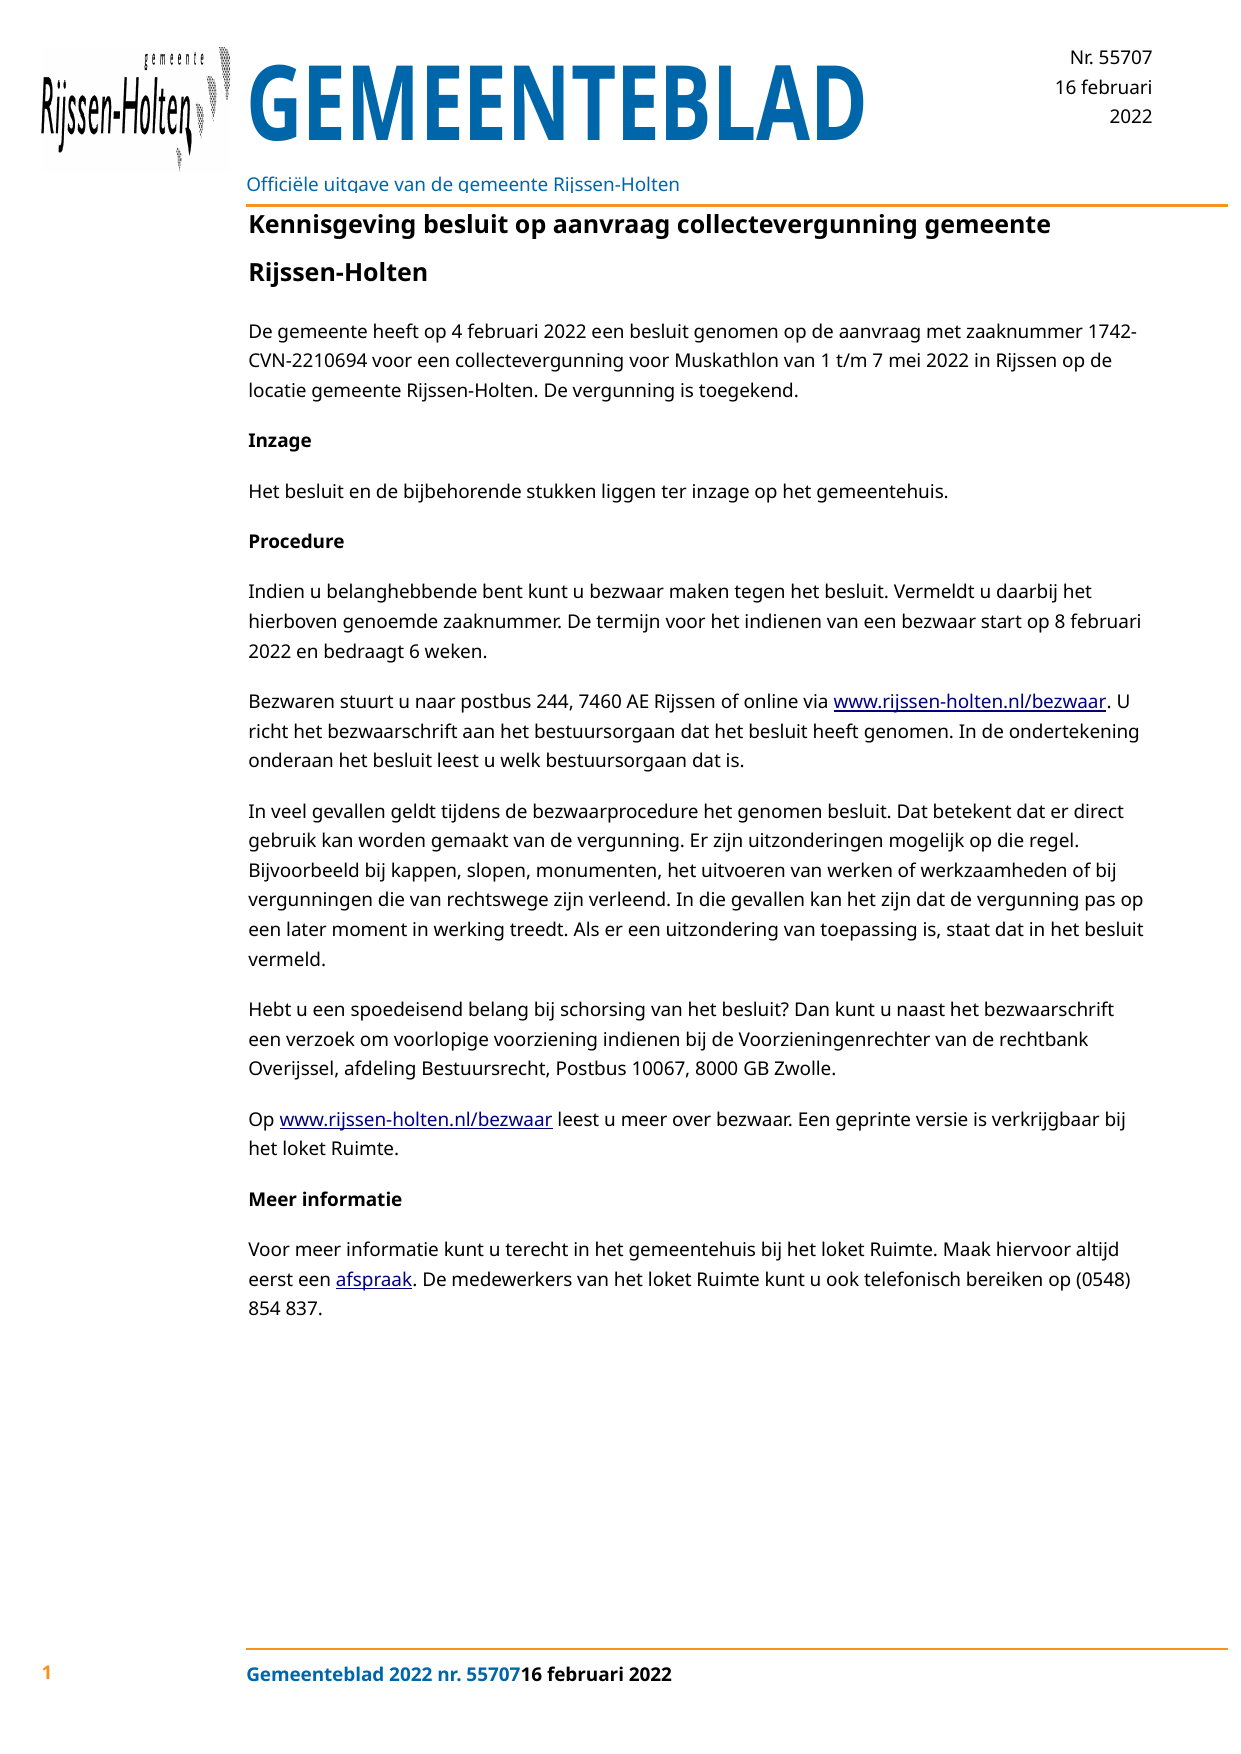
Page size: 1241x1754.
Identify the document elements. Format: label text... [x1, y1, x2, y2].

text Hebt u een spoedeisend belang bij schorsing van het besluit? Dan kunt u naast het bezwaarschrift een verzoek om voorlopige voorziening indienen bij de Voorzieningenrechter van de rechtbank Overijssel, afdeling Bestuursrecht, Postbus 10067, 8000 GB Zwolle. [248, 996, 1152, 1081]
text Indien u belanghebbende bent kunt u bezwaar maken tegen het besluit. Vermeldt u daarbij het hierboven genoemde zaaknummer. De termijn voor het indienen van een bezwaar start op 8 februari 2022 en bedraagt 6 weken. [248, 579, 1152, 664]
text Meer informatie [248, 1186, 1152, 1212]
picture [41, 47, 231, 172]
text De gemeente heeft op 4 februari 2022 een besluit genomen op de aanvraag met zaaknummer 1742-CVN-2210694 voor een collectevergunning voor Muskathlon van 1 t/m 7 mei 2022 in Rijssen op de locatie gemeente Rijssen-Holten. De vergunning is toegekend. [248, 318, 1152, 403]
text Procedure [248, 528, 1152, 554]
text In veel gevallen geldt tijdens de bezwaarprocedure het genomen besluit. Dat betekent dat er direct gebruik kan worden gemaakt van de vergunning. Er zijn uitzonderingen mogelijk op die regel. Bijvoorbeeld bij kappen, slopen, monumenten, het uitvoeren van werken of werkzaamheden of bij vergunningen die van rechtswege zijn verleend. In die gevallen kan het zijn dat de vergunning pas op een later moment in werking treedt. Als er een uitzondering van toepassing is, staat dat in het besluit vermeld. [248, 798, 1152, 972]
text Het besluit en de bijbehorende stukken liggen ter inzage op het gemeentehuis. [248, 478, 1152, 504]
text Kennisgeving besluit op aanvraag collectevergunning gemeente Rijssen-Holten [248, 207, 1152, 288]
text Voor meer informatie kunt u terecht in het gemeentehuis bij het loket Ruimte. Maak hiervoor altijd eerst een afspraak. De medewerkers van het loket Ruimte kunt u ook telefonisch bereiken op (0548) 854 837. [248, 1236, 1152, 1321]
text Bezwaren stuurt u naar postbus 244, 7460 AE Rijssen of online via www.rijssen-holten.nl/bezwaar. U richt het bezwaarschrift aan het bestuursorgaan dat het besluit heeft genomen. In de ondertekening onderaan het besluit leest u welk bestuursorgaan dat is. [248, 688, 1152, 773]
text Inzage [248, 427, 1152, 453]
text Op www.rijssen-holten.nl/bezwaar leest u meer over bezwaar. Een geprinte versie is verkrijgbaar bij het loket Ruimte. [248, 1106, 1152, 1161]
